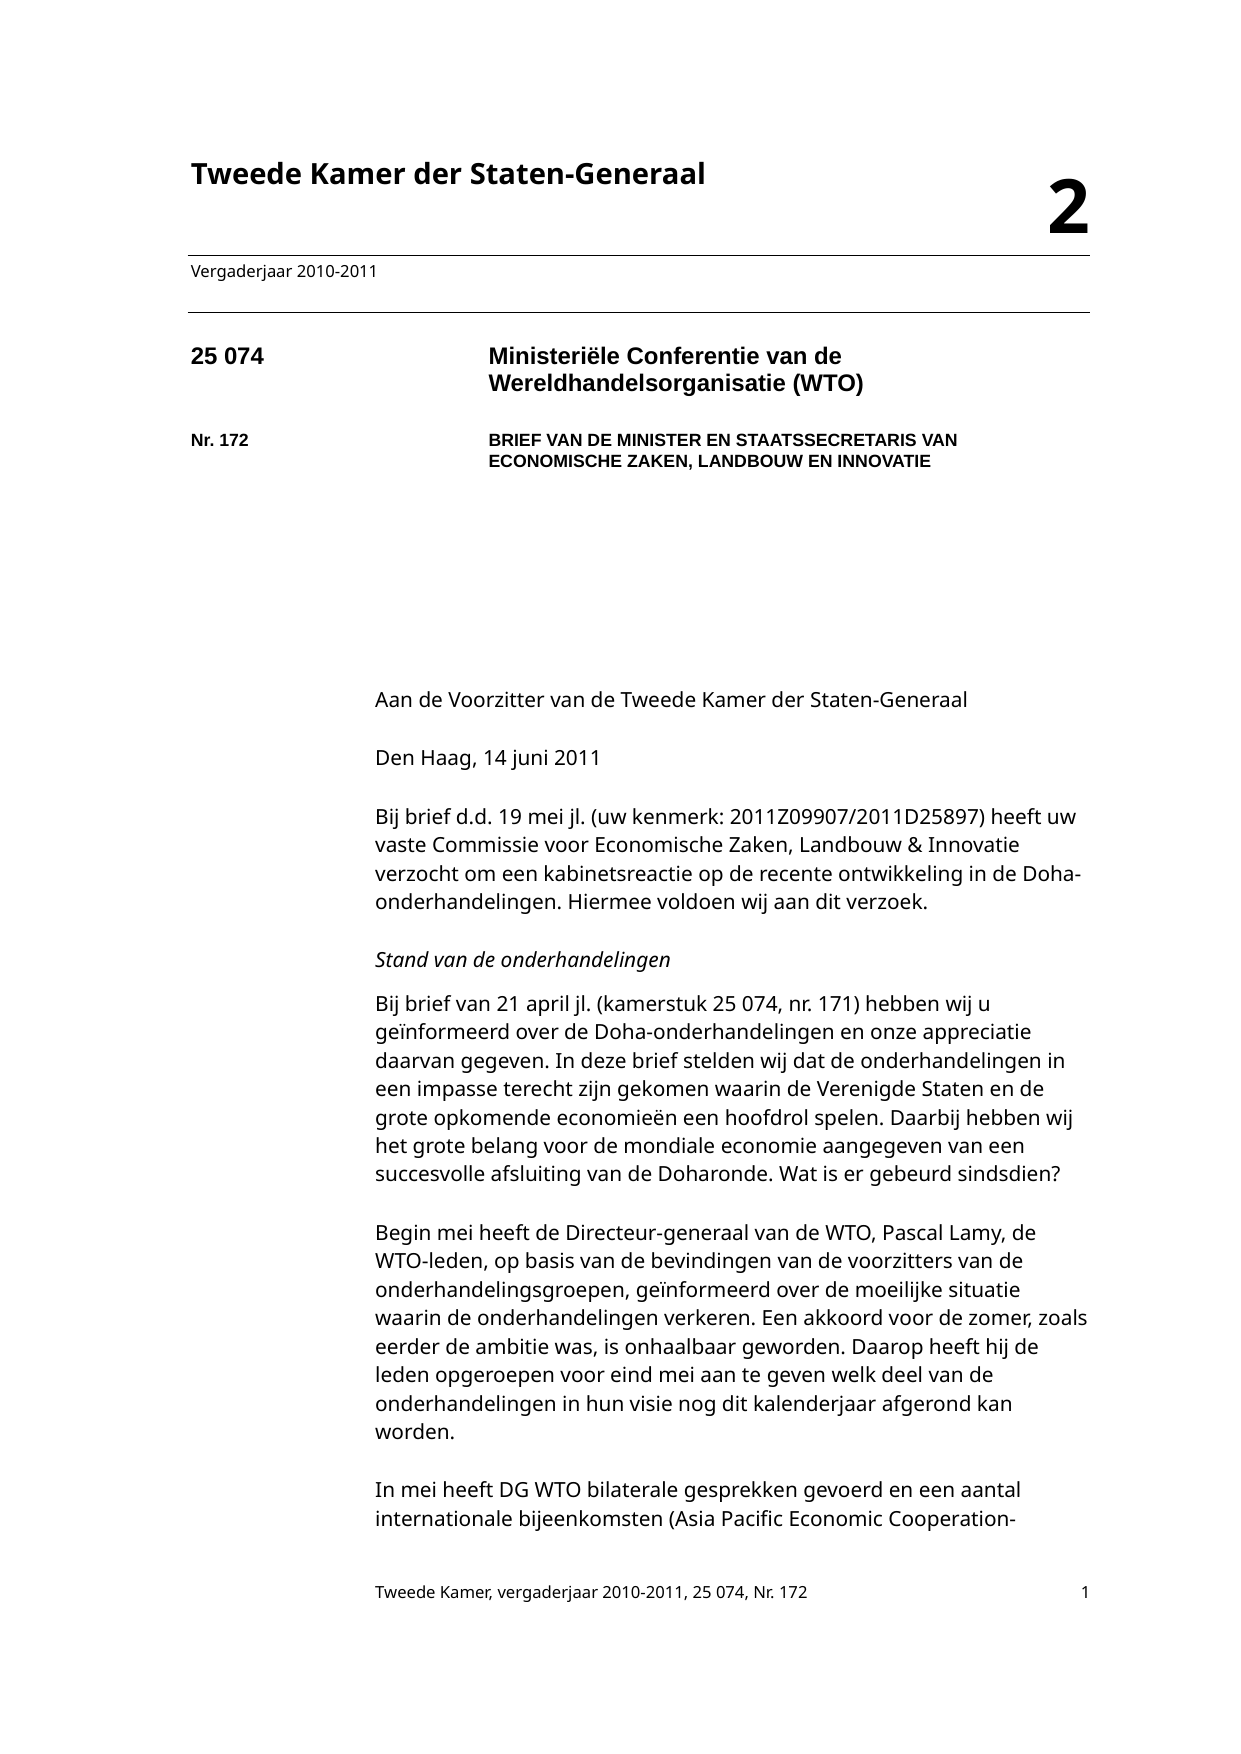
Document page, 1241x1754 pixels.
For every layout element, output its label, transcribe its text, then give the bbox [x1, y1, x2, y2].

text Den Haag, 14 juni 2011 [375, 743, 1090, 772]
table_header Tweede Kamer der Staten-Generaal [188, 150, 909, 255]
text Bij brief d.d. 19 mei jl. (uw kenmerk: 2011Z09907/2011D25897) heeft uw vaste Commissie voor Economische Zaken, Landbouw & Innovatie verzocht om een kabinetsreactie op de recente ontwikkeling in de Doha-onderhandelingen. Hiermee voldoen wij aan dit verzoek. [375, 802, 1090, 916]
text Begin mei heeft de Directeur-generaal van de WTO, Pascal Lamy, de WTO-leden, op basis van de bevindingen van de voorzitters van de onderhandelingsgroepen, geïnformeerd over de moeilijke situatie waarin de onderhandelingen verkeren. Een akkoord voor de zomer, zoals eerder de ambitie was, is onhaalbaar geworden. Daarop heeft hij de leden opgeroepen voor eind mei aan te geven welk deel van de onderhandelingen in hun visie nog dit kalenderjaar afgerond kan worden. [375, 1218, 1090, 1446]
text Stand van de onderhandelingen [375, 946, 1090, 974]
text Bij brief van 21 april jl. (kamerstuk 25 074, nr. 171) hebben wij u geïnformeerd over de Doha-onderhandelingen en onze appreciatie daarvan gegeven. In deze brief stelden wij dat de onderhandelingen in een impasse terecht zijn gekomen waarin de Verenigde Staten en de grote opkomende economieën een hoofdrol spelen. Daarbij hebben wij het grote belang voor de mondiale economie aangegeven van een succesvolle afsluiting van de Doharonde. Wat is er gebeurd sindsdien? [375, 989, 1090, 1188]
table_cell Nr. 172 [188, 427, 485, 566]
table_cell [188, 313, 485, 339]
text In mei heeft DG WTO bilaterale gesprekken gevoerd en een aantal internationale bijeenkomsten (Asia Pacific Economic Cooperation- [375, 1476, 1090, 1532]
text Aan de Voorzitter van de Tweede Kamer der Staten-Generaal [375, 685, 1090, 713]
table_cell 25 074 [188, 339, 485, 427]
table_cell Ministeriële Conferentie van de Wereldhandelsorganisatie (WTO) [485, 339, 1090, 427]
table_header 2 [910, 150, 1090, 255]
table_cell [485, 256, 1090, 312]
table_cell Vergaderjaar 2010-2011 [188, 256, 485, 312]
table_cell BRIEF VAN DE MINISTER EN STAATSSECRETARIS VAN ECONOMISCHE ZAKEN, LANDBOUW EN INNOVATIE [485, 427, 1090, 566]
table_cell [485, 313, 1090, 339]
